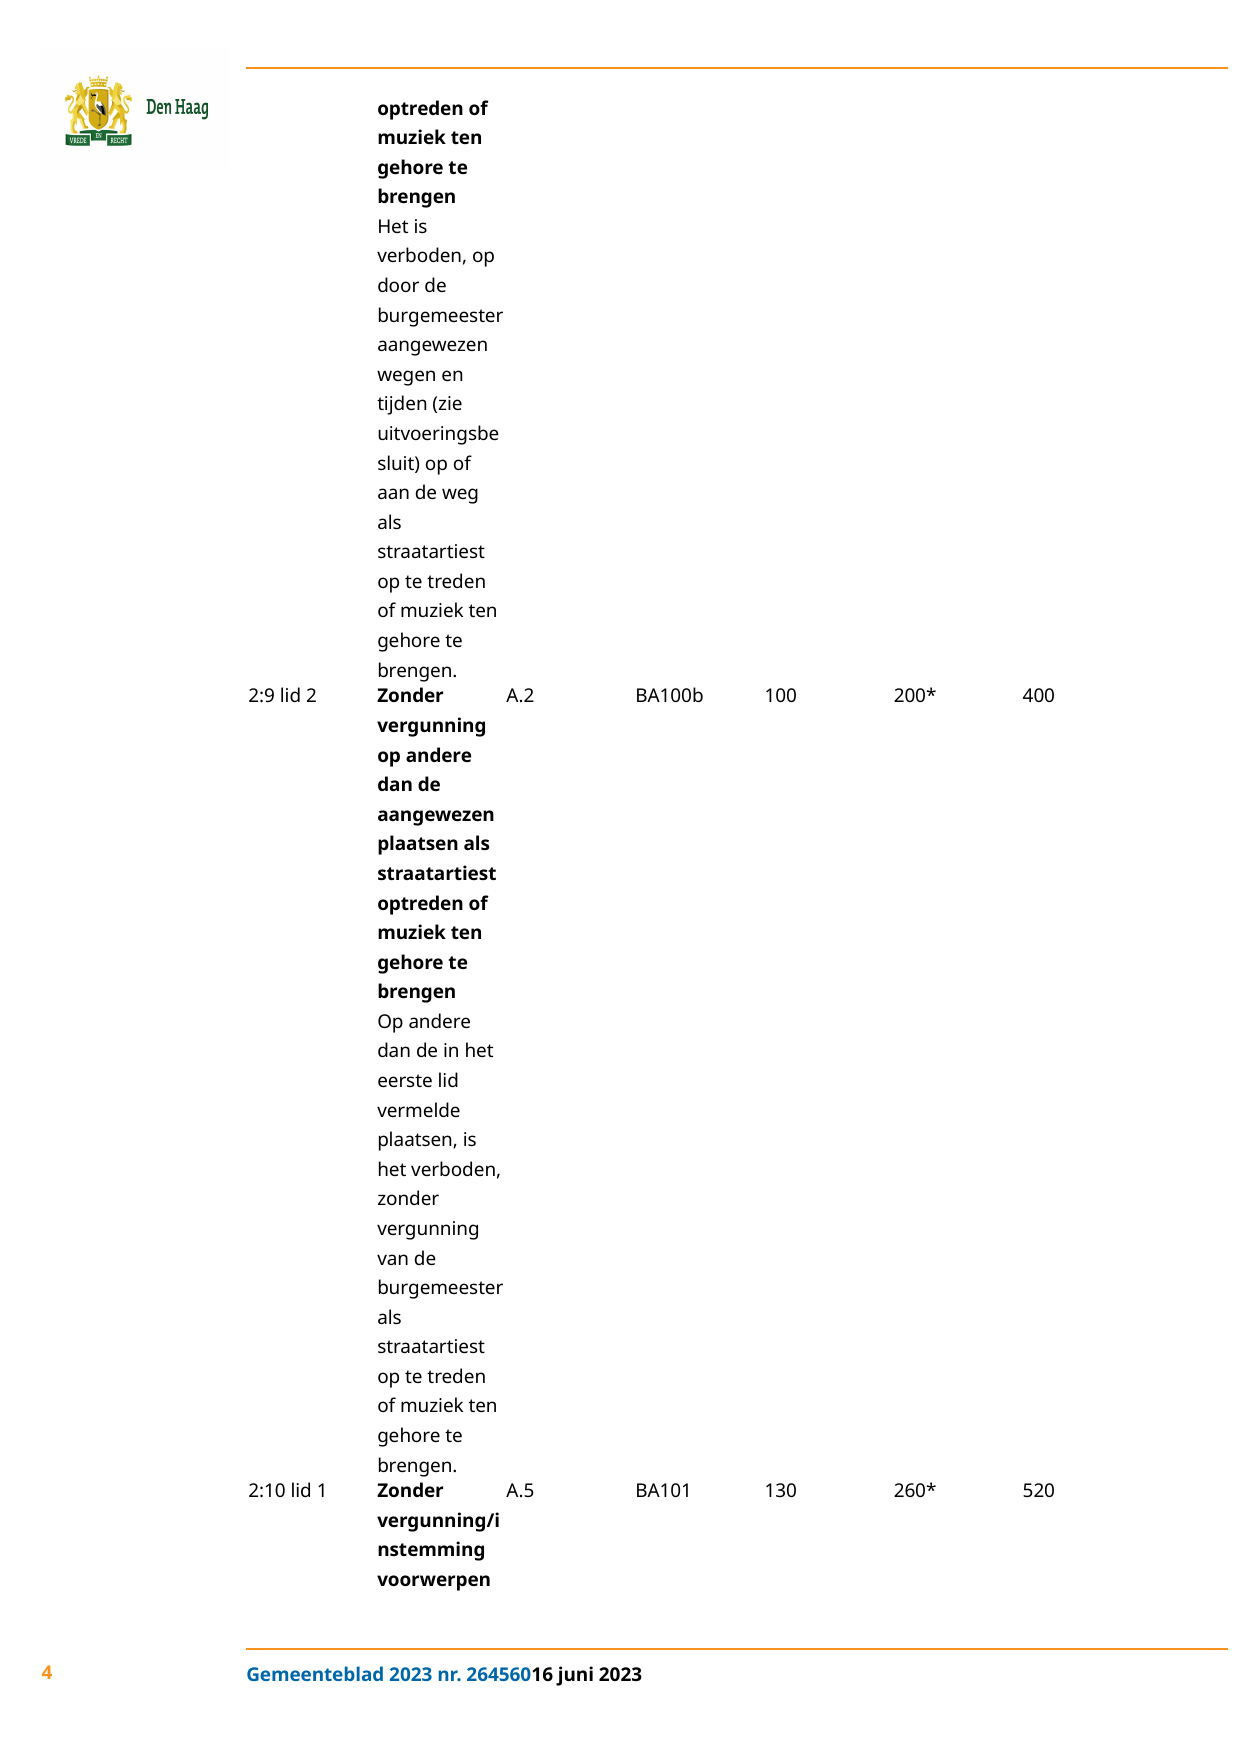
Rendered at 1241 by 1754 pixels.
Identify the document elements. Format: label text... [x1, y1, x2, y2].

table_cell [764, 95, 893, 683]
table_cell 260* [894, 1478, 1022, 1592]
table_cell BA101 [635, 1478, 764, 1592]
table_cell 2:9 lid 2 [248, 683, 377, 1477]
table_cell 400 [1023, 683, 1152, 1477]
table_cell optreden of muziek ten gehore te brengen Het is verboden, op door de burgemeester aangewezen wegen en tijden (zie uitvoeringsbesluit) op of aan de weg als straatartiest op te treden of muziek ten gehore te brengen. [377, 95, 506, 683]
table_cell [894, 95, 1022, 683]
table_cell [1023, 95, 1152, 683]
table_cell BA100b [635, 683, 764, 1477]
table_cell 130 [764, 1478, 893, 1592]
table_cell [248, 95, 377, 683]
table_cell 100 [764, 683, 893, 1477]
table_cell A.5 [506, 1478, 635, 1592]
table_cell 200* [894, 683, 1022, 1477]
table_cell Zonder vergunning op andere dan de aangewezen plaatsen als straatartiest optreden of muziek ten gehore te brengen Op andere dan de in het eerste lid vermelde plaatsen, is het verboden, zonder vergunning van de burgemeester als straatartiest op te treden of muziek ten gehore te brengen. [377, 683, 506, 1477]
table_cell [506, 95, 635, 683]
picture [41, 47, 231, 172]
table_cell A.2 [506, 683, 635, 1477]
table_cell Zonder vergunning/instemming voorwerpen [377, 1478, 506, 1592]
table_cell 2:10 lid 1 [248, 1478, 377, 1592]
table_cell 520 [1023, 1478, 1152, 1592]
table_cell [635, 95, 764, 683]
